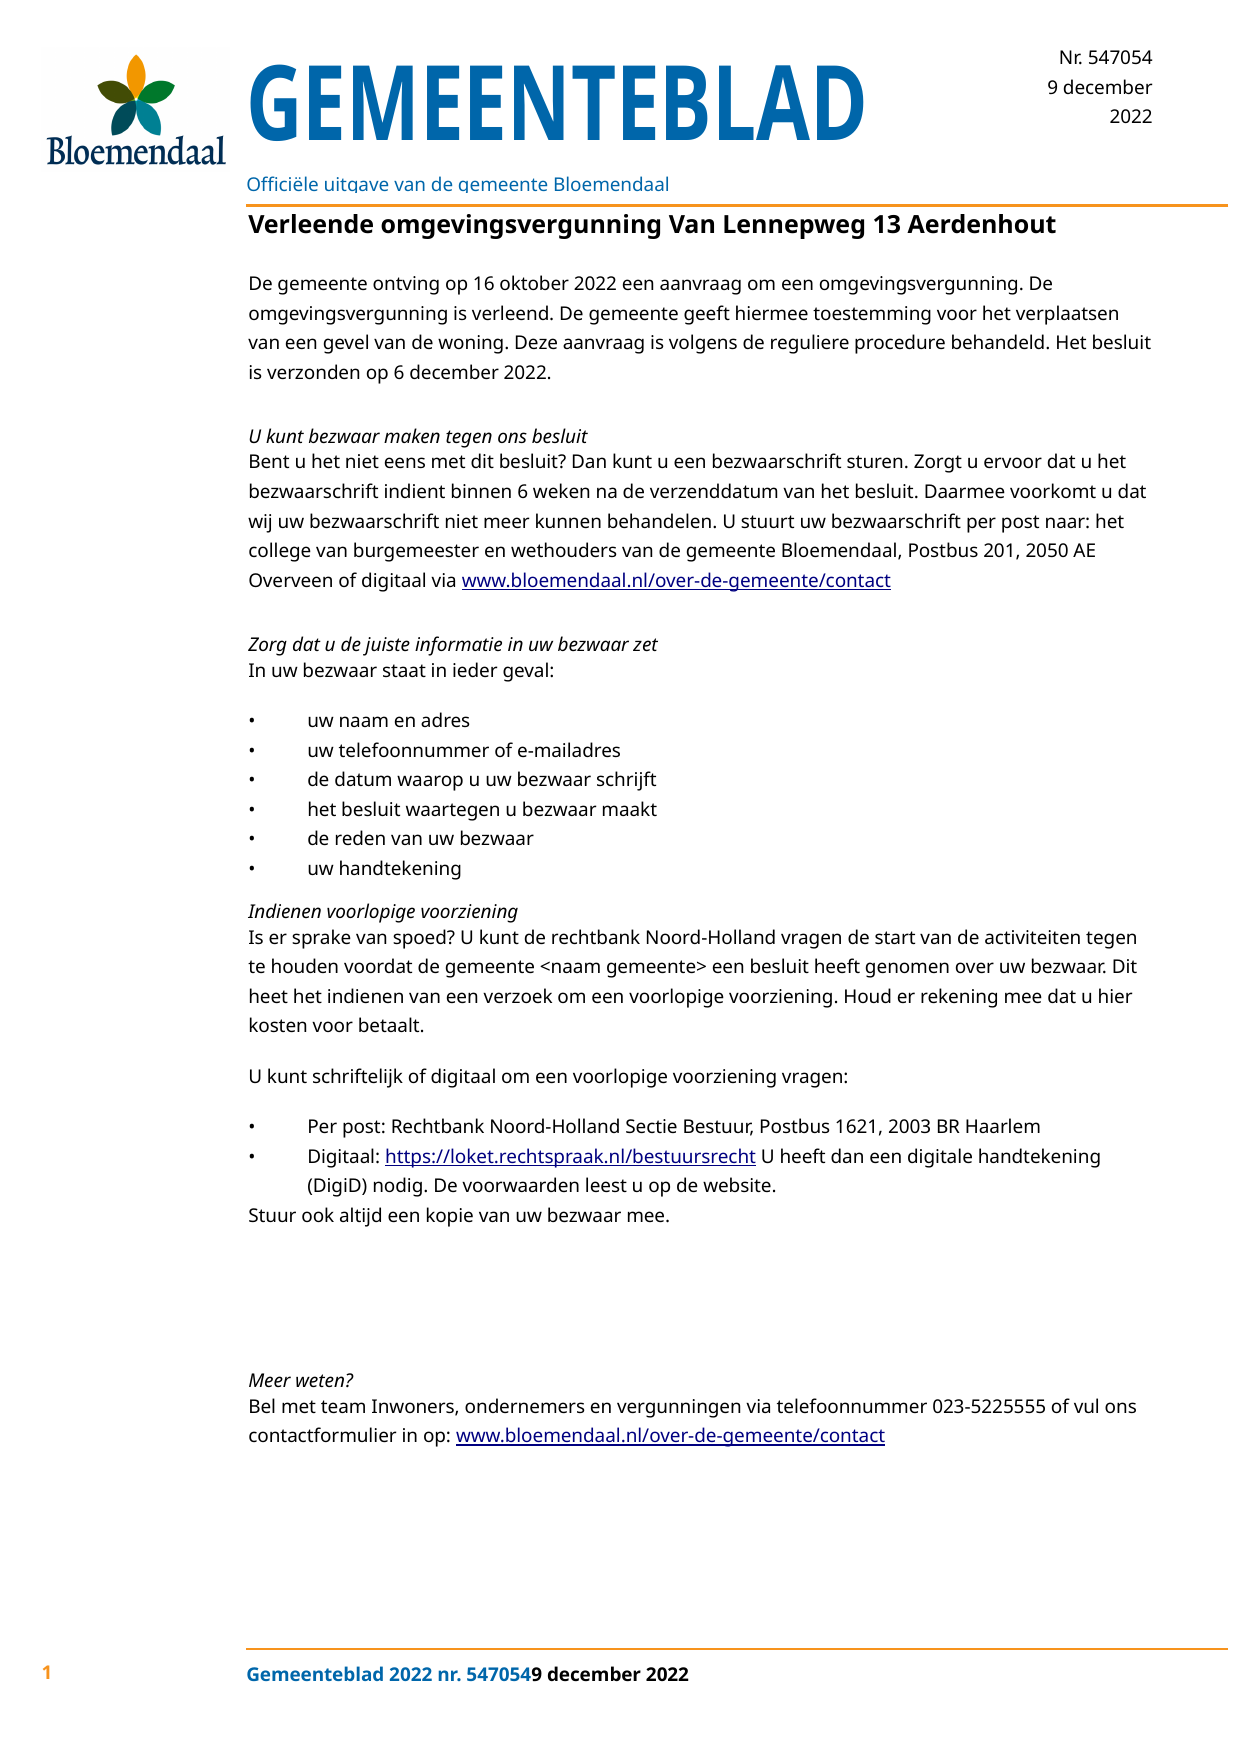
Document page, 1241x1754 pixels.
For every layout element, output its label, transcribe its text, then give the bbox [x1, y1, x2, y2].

list uw telefoonnummer of e-mailadres [248, 737, 1152, 762]
text Is er sprake van spoed? U kunt de rechtbank Noord-Holland vragen de start van de activiteiten tegen te houden voordat de gemeente <naam gemeente> een besluit heeft genomen over uw bezwaar. Dit heet het indienen van een verzoek om een voorlopige voorziening. Houd er rekening mee dat u hier kosten voor betaalt. [248, 924, 1152, 1038]
text U kunt bezwaar maken tegen ons besluit [248, 423, 1152, 449]
text Meer weten? [248, 1367, 1152, 1393]
text Zorg dat u de juiste informatie in uw bezwaar zet [248, 631, 1152, 657]
list uw handtekening [248, 855, 1152, 881]
text Stuur ook altijd een kopie van uw bezwaar mee. [248, 1202, 1152, 1228]
list de datum waarop u uw bezwaar schrijft [248, 766, 1152, 792]
text U kunt schriftelijk of digitaal om een voorlopige voorziening vragen: [248, 1063, 1152, 1089]
list Per post: Rechtbank Noord-Holland Sectie Bestuur, Postbus 1621, 2003 BR Haarlem [248, 1113, 1152, 1139]
text In uw bezwaar staat in ieder geval: [248, 657, 1152, 682]
list de reden van uw bezwaar [248, 826, 1152, 851]
text Indienen voorlopige voorziening [248, 898, 1152, 924]
list uw naam en adres [248, 707, 1152, 733]
picture [41, 47, 231, 172]
list het besluit waartegen u bezwaar maakt [248, 796, 1152, 822]
text Verleende omgevingsvergunning Van Lennepweg 13 Aerdenhout [248, 207, 1152, 241]
text De gemeente ontving op 16 oktober 2022 een aanvraag om een omgevingsvergunning. De omgevingsvergunning is verleend. De gemeente geeft hiermee toestemming voor het verplaatsen van een gevel van de woning. Deze aanvraag is volgens de reguliere procedure behandeld. Het besluit is verzonden op 6 december 2022. [248, 270, 1152, 385]
text Bel met team Inwoners, ondernemers en vergunningen via telefoonnummer 023-5225555 of vul ons contactformulier in op: www.bloemendaal.nl/over-de-gemeente/contact [248, 1393, 1152, 1448]
list Digitaal: https://loket.rechtspraak.nl/bestuursrecht U heeft dan een digitale handtekening (DigiD) nodig. De voorwaarden leest u op de website. [248, 1143, 1152, 1198]
text Bent u het niet eens met dit besluit? Dan kunt u een bezwaarschrift sturen. Zorgt u ervoor dat u het bezwaarschrift indient binnen 6 weken na de verzenddatum van het besluit. Daarmee voorkomt u dat wij uw bezwaarschrift niet meer kunnen behandelen. U stuurt uw bezwaarschrift per post naar: het college van burgemeester en wethouders van de gemeente Bloemendaal, Postbus 201, 2050 AE Overveen of digitaal via www.bloemendaal.nl/over-de-gemeente/contact [248, 449, 1152, 593]
